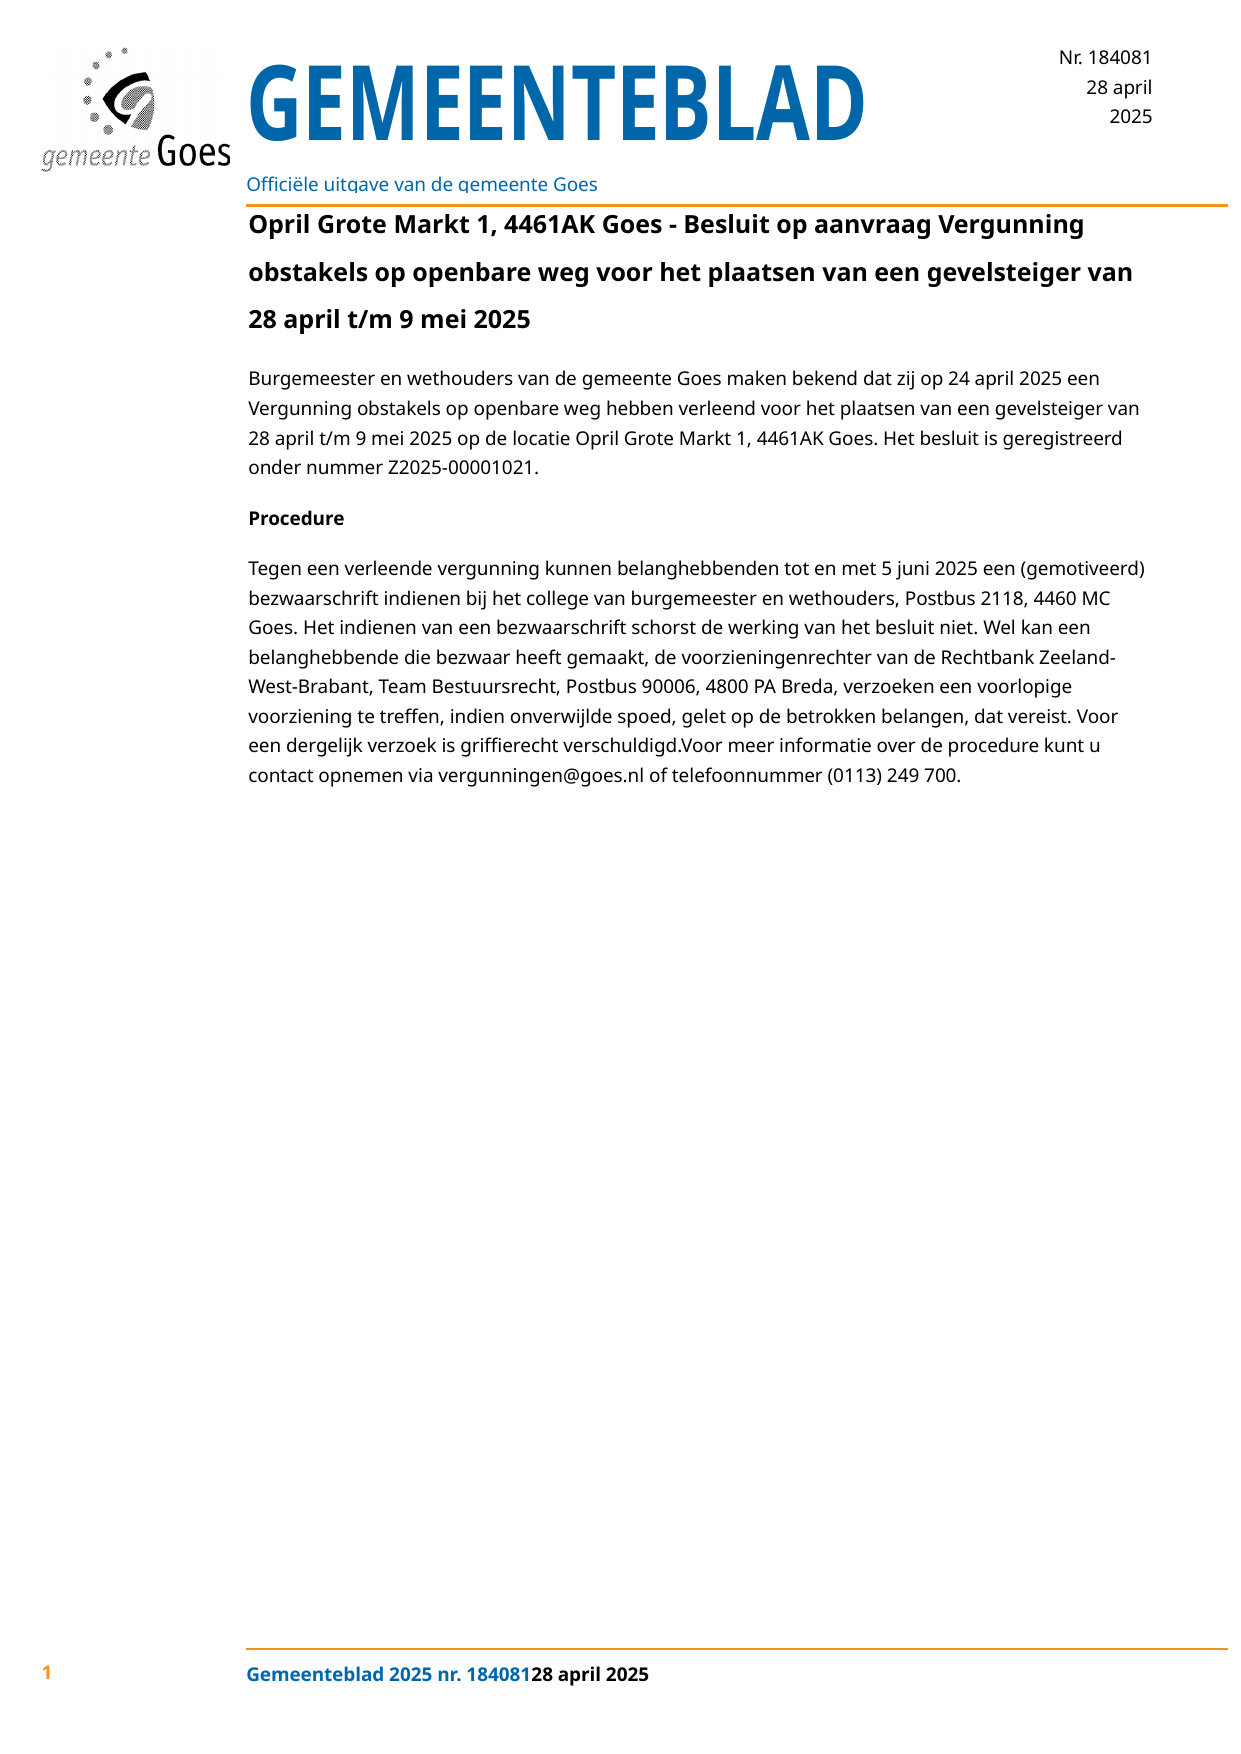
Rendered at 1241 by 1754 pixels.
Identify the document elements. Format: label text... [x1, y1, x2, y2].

text Tegen een verleende vergunning kunnen belanghebbenden tot en met 5 juni 2025 een (gemotiveerd) bezwaarschrift indienen bij het college van burgemeester en wethouders, Postbus 2118, 4460 MC Goes. Het indienen van een bezwaarschrift schorst de werking van het besluit niet. Wel kan een belanghebbende die bezwaar heeft gemaakt, de voorzieningenrechter van de Rechtbank Zeeland-West-Brabant, Team Bestuursrecht, Postbus 90006, 4800 PA Breda, verzoeken een voorlopige voorziening te treffen, indien onverwijlde spoed, gelet op de betrokken belangen, dat vereist. Voor een dergelijk verzoek is griffierecht verschuldigd.Voor meer informatie over de procedure kunt u contact opnemen via vergunningen@goes.nl of telefoonnummer (0113) 249 700. [248, 555, 1152, 788]
text Procedure [248, 505, 1152, 530]
text Burgemeester en wethouders van de gemeente Goes maken bekend dat zij op 24 april 2025 een Vergunning obstakels op openbare weg hebben verleend voor het plaatsen van een gevelsteiger van 28 april t/m 9 mei 2025 op de locatie Opril Grote Markt 1, 4461AK Goes. Het besluit is geregistreerd onder nummer Z2025-00001021. [248, 366, 1152, 480]
picture [41, 47, 231, 172]
text Opril Grote Markt 1, 4461AK Goes - Besluit op aanvraag Vergunning obstakels op openbare weg voor het plaatsen van een gevelsteiger van 28 april t/m 9 mei 2025 [248, 207, 1152, 336]
